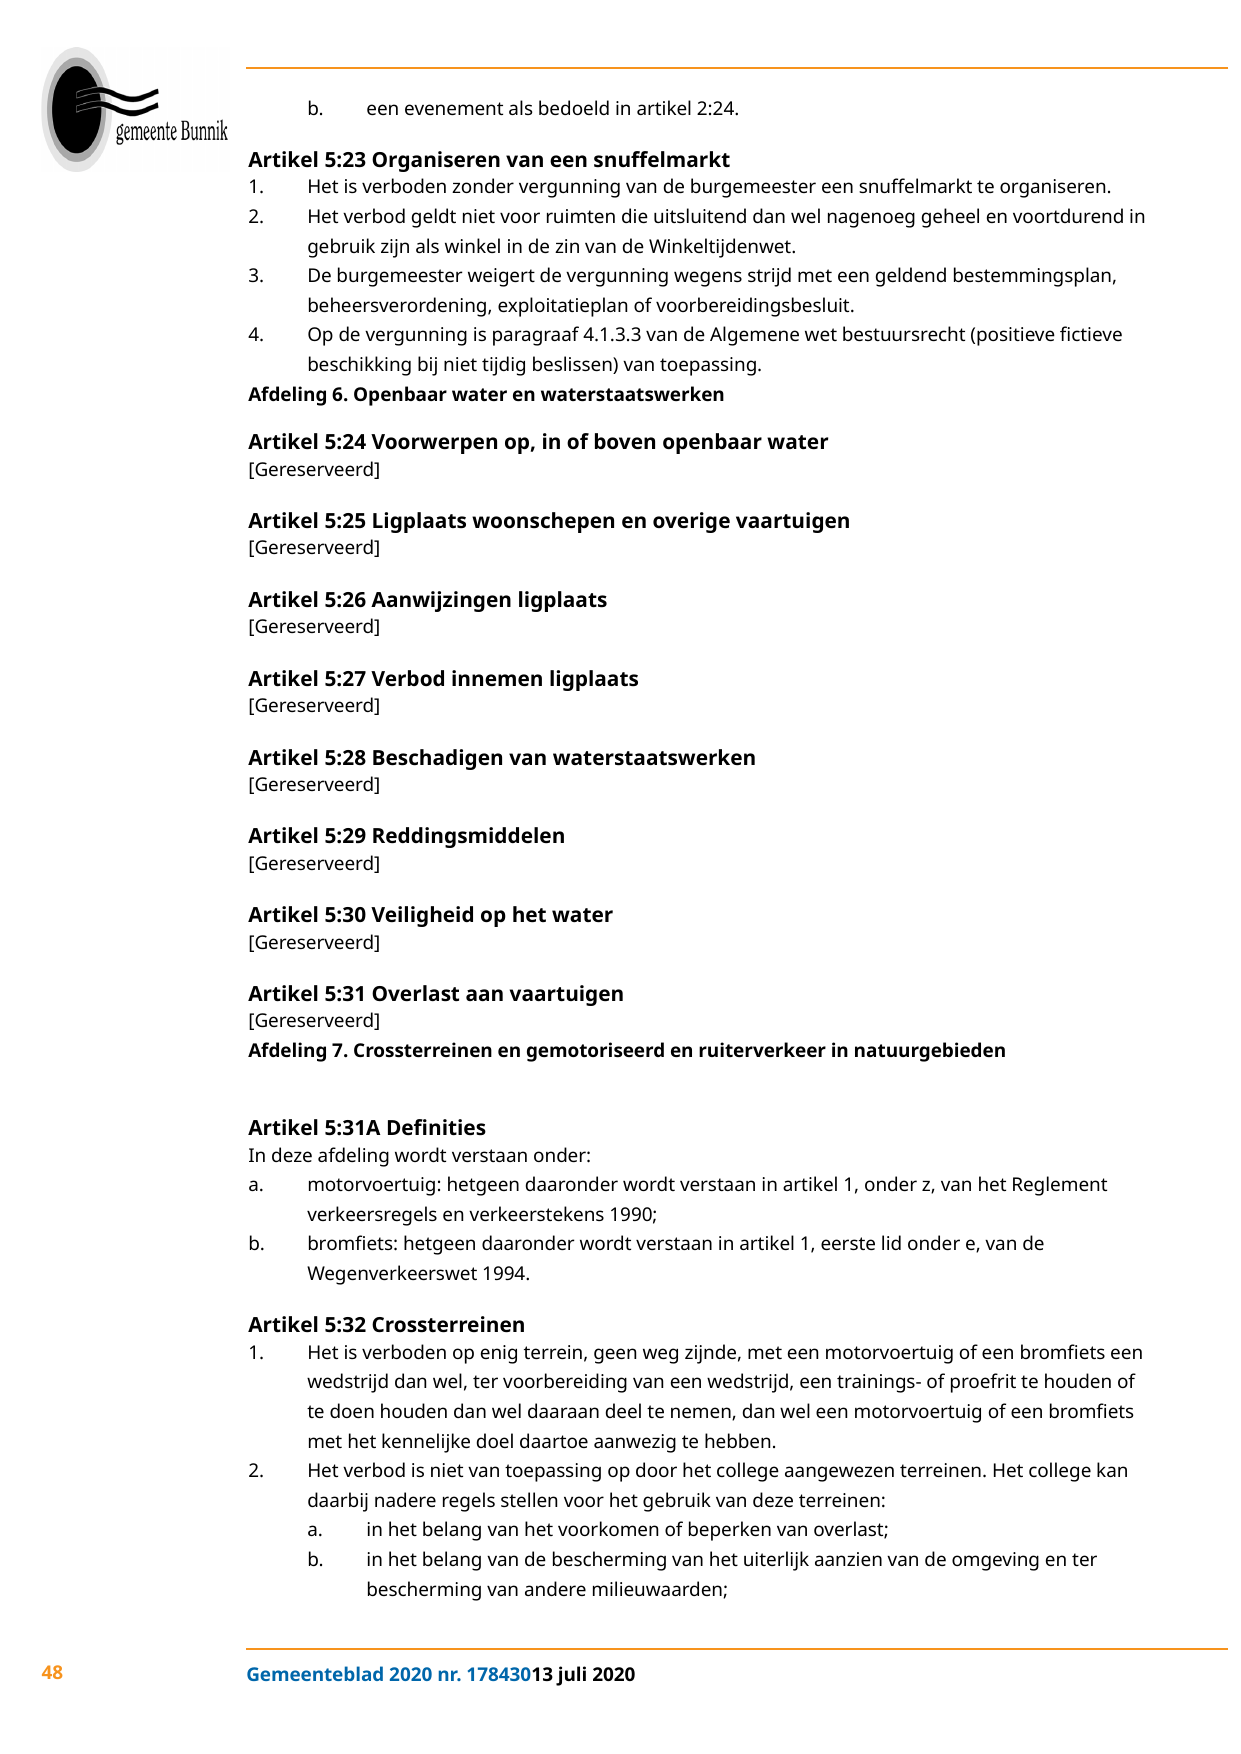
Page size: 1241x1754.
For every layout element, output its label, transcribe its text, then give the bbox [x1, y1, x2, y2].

list Het is verboden zonder vergunning van de burgemeester een snuffelmarkt te organiseren. [248, 174, 1152, 199]
list motorvoertuig: hetgeen daaronder wordt verstaan in artikel 1, onder z, van het Reglement verkeersregels en verkeerstekens 1990; [248, 1171, 1152, 1227]
text Artikel 5:28 Beschadigen van waterstaatswerken [248, 743, 1152, 771]
list in het belang van de bescherming van het uiterlijk aanzien van de omgeving en ter bescherming van andere milieuwaarden; [307, 1546, 1152, 1601]
text [Gereserveerd] [248, 456, 1152, 481]
text Afdeling 6. Openbaar water en waterstaatswerken [248, 381, 1152, 406]
list in het belang van het voorkomen of beperken van overlast; [307, 1517, 1152, 1542]
text In deze afdeling wordt verstaan onder: [248, 1142, 1152, 1168]
text [Gereserveerd] [248, 1008, 1152, 1033]
text Artikel 5:25 Ligplaats woonschepen en overige vaartuigen [248, 506, 1152, 534]
text [Gereserveerd] [248, 692, 1152, 718]
text Artikel 5:26 Aanwijzingen ligplaats [248, 585, 1152, 613]
text [Gereserveerd] [248, 850, 1152, 876]
text Artikel 5:23 Organiseren van een snuffelmarkt [248, 145, 1152, 174]
list Het verbod geldt niet voor ruimten die uitsluitend dan wel nagenoeg geheel en voortdurend in gebruik zijn als winkel in de zin van de Winkeltijdenwet. [248, 203, 1152, 258]
list Op de vergunning is paragraaf 4.1.3.3 van de Algemene wet bestuursrecht (positieve fictieve beschikking bij niet tijdig beslissen) van toepassing. [248, 322, 1152, 377]
text Artikel 5:31A Definities [248, 1113, 1152, 1142]
text Afdeling 7. Crossterreinen en gemotoriseerd en ruiterverkeer in natuurgebieden [248, 1037, 1152, 1063]
text [Gereserveerd] [248, 929, 1152, 954]
text Artikel 5:27 Verbod innemen ligplaats [248, 664, 1152, 692]
text Artikel 5:29 Reddingsmiddelen [248, 822, 1152, 850]
list Het verbod is niet van toepassing op door het college aangewezen terreinen. Het college kan daarbij nadere regels stellen voor het gebruik van deze terreinen: [248, 1457, 1152, 1513]
text Artikel 5:30 Veiligheid op het water [248, 900, 1152, 929]
list De burgemeester weigert de vergunning wegens strijd met een geldend bestemmingsplan, beheersverordening, exploitatieplan of voorbereidingsbesluit. [248, 262, 1152, 318]
list een evenement als bedoeld in artikel 2:24. [307, 95, 1152, 121]
text [Gereserveerd] [248, 613, 1152, 639]
list bromfiets: hetgeen daaronder wordt verstaan in artikel 1, eerste lid onder e, van de Wegenverkeerswet 1994. [248, 1231, 1152, 1286]
text Artikel 5:32 Crossterreinen [248, 1311, 1152, 1339]
text Artikel 5:31 Overlast aan vaartuigen [248, 979, 1152, 1008]
picture [41, 47, 231, 172]
list Het is verboden op enig terrein, geen weg zijnde, met een motorvoertuig of een bromfiets een wedstrijd dan wel, ter voorbereiding van een wedstrijd, een trainings- of proefrit te houden of te doen houden dan wel daaraan deel te nemen, dan wel een motorvoertuig of een bromfiets met het kennelijke doel daartoe aanwezig te hebben. [248, 1339, 1152, 1453]
text [Gereserveerd] [248, 534, 1152, 560]
text [Gereserveerd] [248, 771, 1152, 797]
text Artikel 5:24 Voorwerpen op, in of boven openbaar water [248, 427, 1152, 456]
